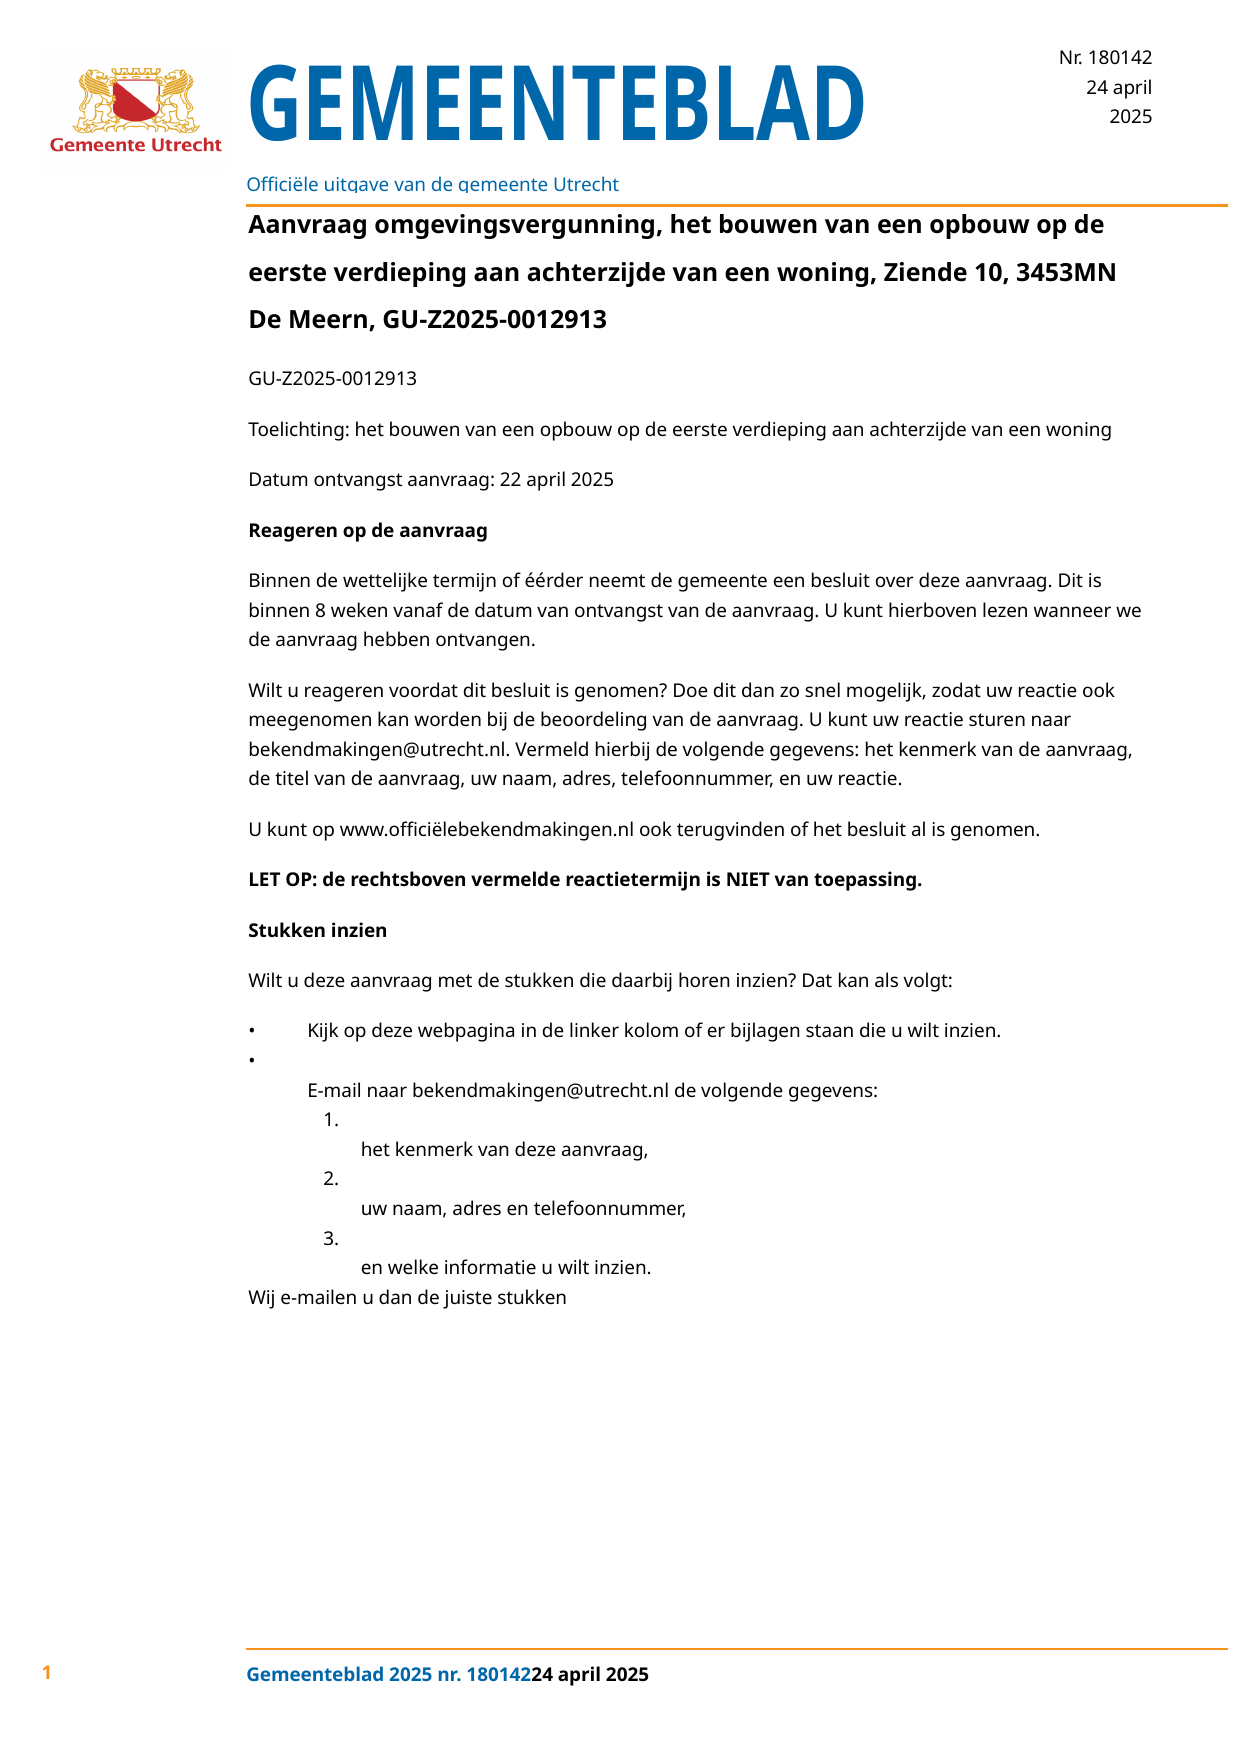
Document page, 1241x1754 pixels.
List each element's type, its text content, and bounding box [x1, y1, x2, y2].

text Reageren op de aanvraag [248, 517, 1152, 542]
text GU-Z2025-0012913 [248, 366, 1152, 391]
text Binnen de wettelijke termijn of éérder neemt de gemeente een besluit over deze aanvraag. Dit is binnen 8 weken vanaf de datum van ontvangst van de aanvraag. U kunt hierboven lezen wanneer we de aanvraag hebben ontvangen. [248, 567, 1152, 652]
text Wij e-mailen u dan de juiste stukken [248, 1284, 1152, 1309]
list het kenmerk van deze aanvraag, [323, 1136, 1152, 1162]
text U kunt op www.officiëlebekendmakingen.nl ook terugvinden of het besluit al is genomen. [248, 816, 1152, 842]
text Aanvraag omgevingsvergunning, het bouwen van een opbouw op de eerste verdieping aan achterzijde van een woning, Ziende 10, 3453MN De Meern, GU-Z2025-0012913 [248, 207, 1152, 336]
list en welke informatie u wilt inzien. [323, 1254, 1152, 1280]
text Datum ontvangst aanvraag: 22 april 2025 [248, 466, 1152, 492]
text Toelichting: het bouwen van een opbouw op de eerste verdieping aan achterzijde van een woning [248, 416, 1152, 442]
picture [41, 47, 231, 172]
list E-mail naar bekendmakingen@utrecht.nl de volgende gegevens: [248, 1077, 1152, 1102]
text LET OP: de rechtsboven vermelde reactietermijn is NIET van toepassing. [248, 866, 1152, 892]
text Stukken inzien [248, 917, 1152, 942]
text Wilt u reageren voordat dit besluit is genomen? Doe dit dan zo snel mogelijk, zodat uw reactie ook meegenomen kan worden bij de beoordeling van de aanvraag. U kunt uw reactie sturen naar bekendmakingen@utrecht.nl. Vermeld hierbij de volgende gegevens: het kenmerk van de aanvraag, de titel van de aanvraag, uw naam, adres, telefoonnummer, en uw reactie. [248, 677, 1152, 791]
list Kijk op deze webpagina in de linker kolom of er bijlagen staan die u wilt inzien. [248, 1018, 1152, 1043]
text Wilt u deze aanvraag met de stukken die daarbij horen inzien? Dat kan als volgt: [248, 967, 1152, 993]
list uw naam, adres en telefoonnummer, [323, 1195, 1152, 1221]
